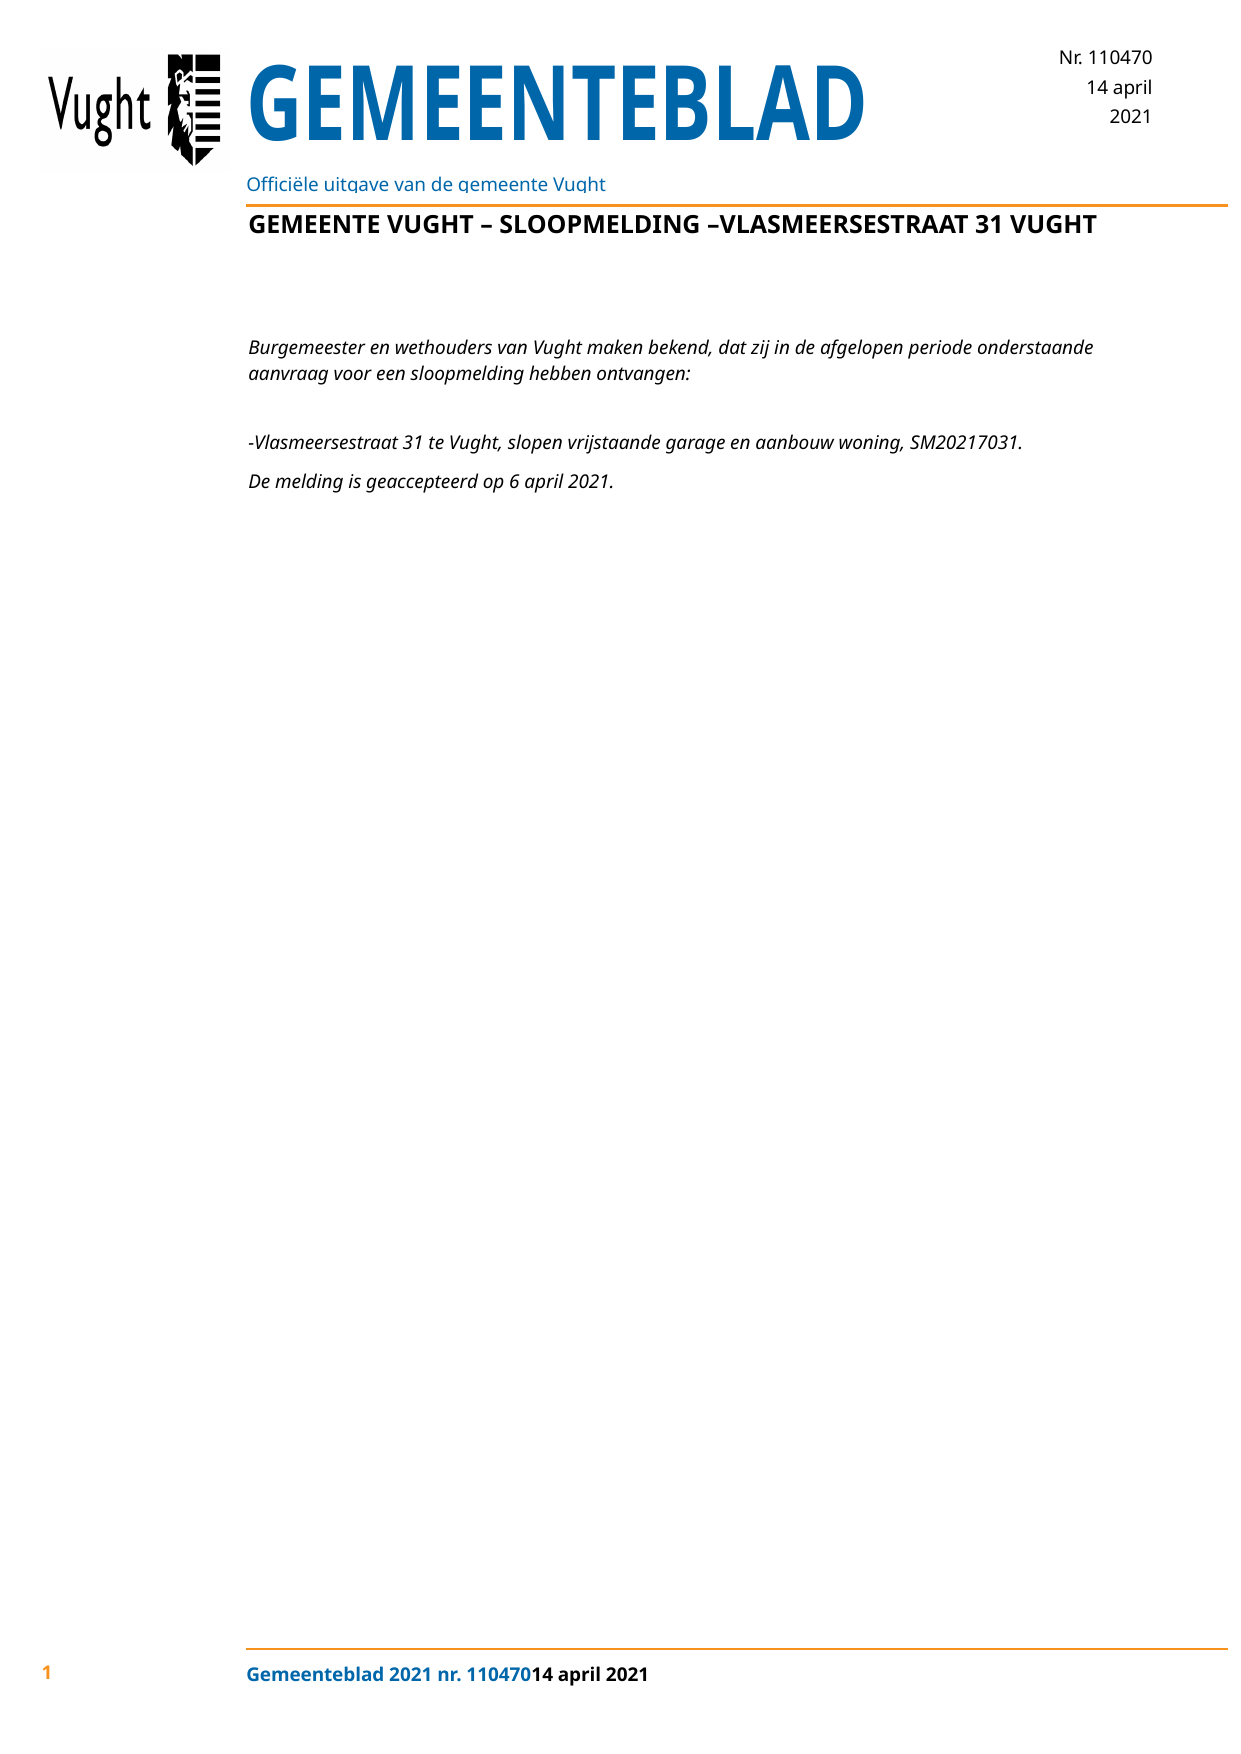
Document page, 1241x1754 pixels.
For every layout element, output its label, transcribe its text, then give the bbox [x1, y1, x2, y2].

text GEMEENTE VUGHT – SLOOPMELDING –VLASMEERSESTRAAT 31 VUGHT [248, 207, 1152, 241]
text Burgemeester en wethouders van Vught maken bekend, dat zij in de afgelopen periode onderstaande aanvraag voor een sloopmelding hebben ontvangen: [248, 334, 1152, 386]
text -Vlasmeersestraat 31 te Vught, slopen vrijstaande garage en aanbouw woning, SM20217031. [248, 429, 1152, 454]
text De melding is geaccepteerd op 6 april 2021. [248, 468, 1152, 494]
picture [41, 47, 231, 172]
